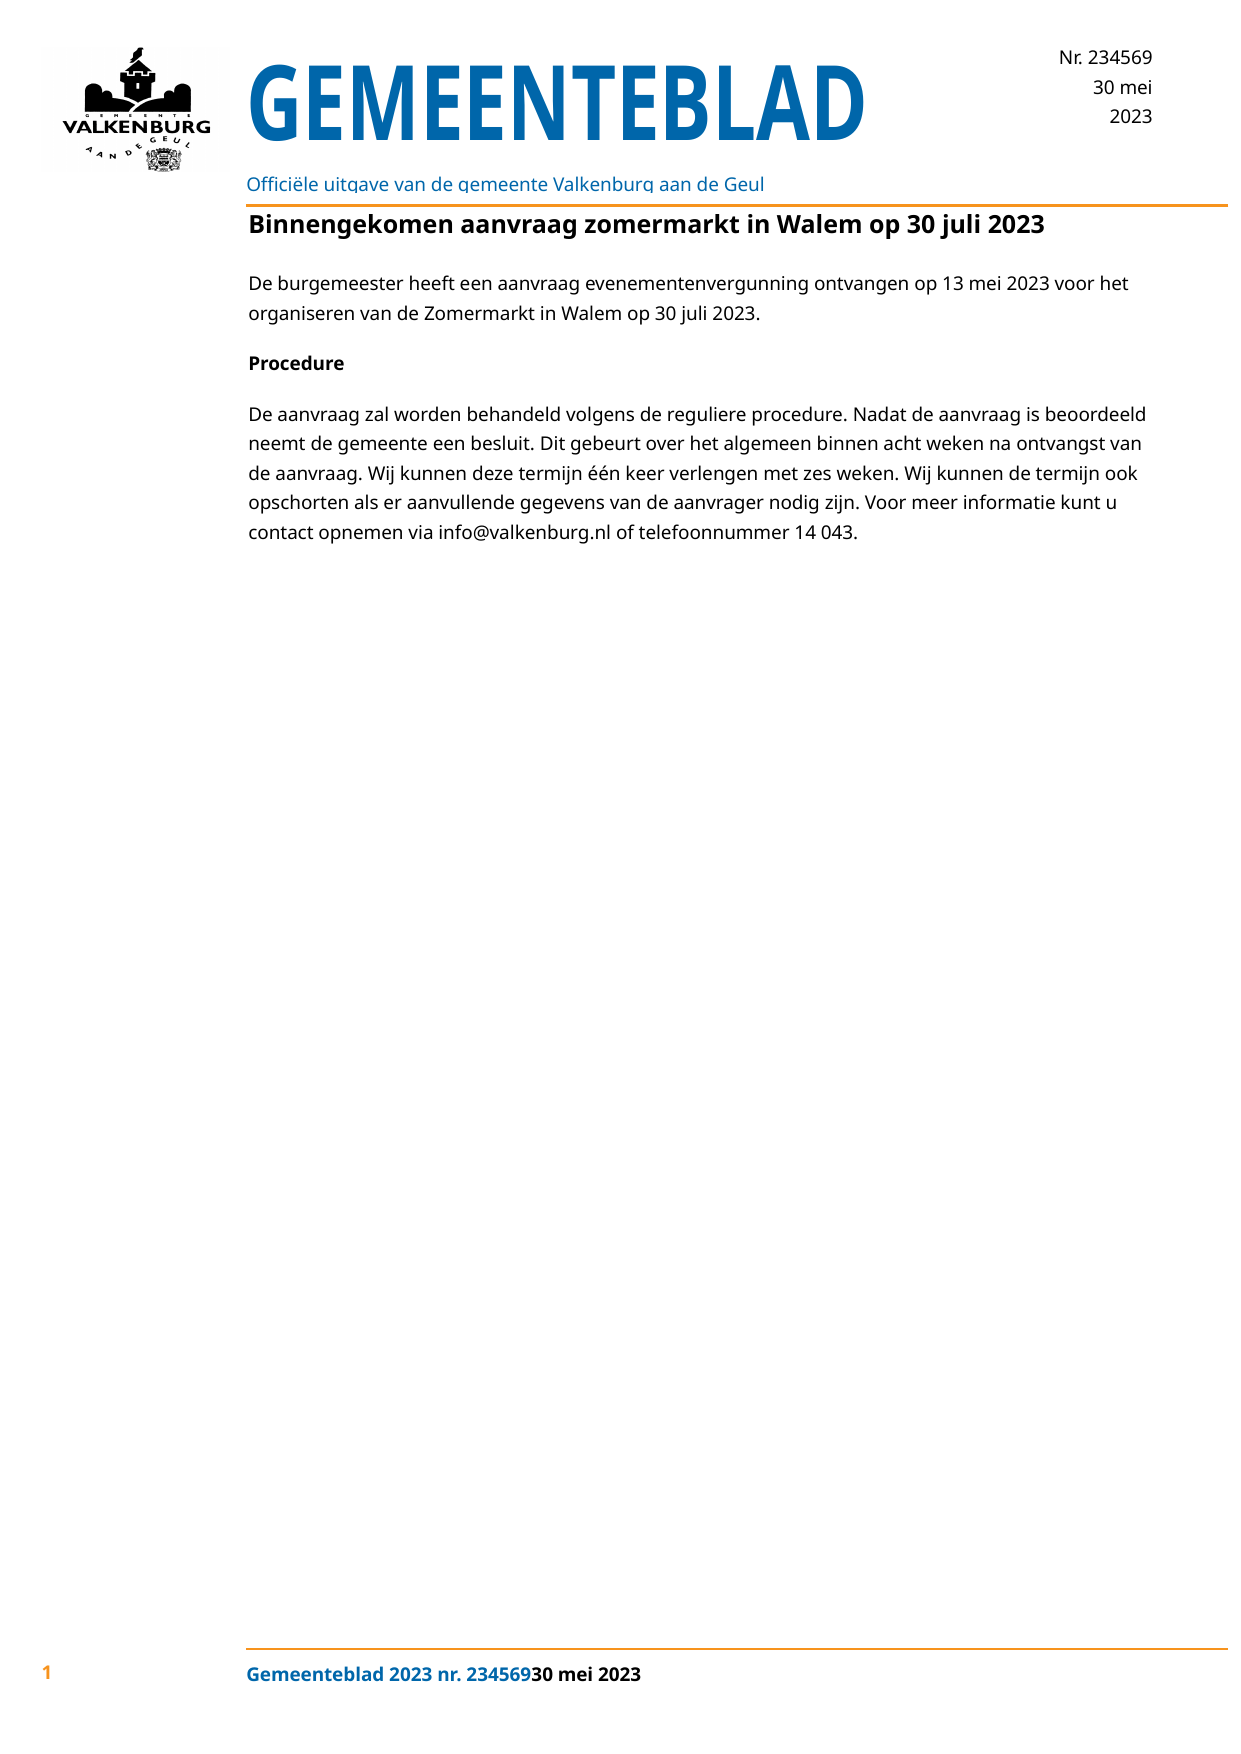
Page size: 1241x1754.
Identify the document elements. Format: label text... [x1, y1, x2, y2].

text Binnengekomen aanvraag zomermarkt in Walem op 30 juli 2023 [248, 207, 1152, 241]
text De burgemeester heeft een aanvraag evenementenvergunning ontvangen op 13 mei 2023 voor het organiseren van de Zomermarkt in Walem op 30 juli 2023. [248, 270, 1152, 326]
text De aanvraag zal worden behandeld volgens de reguliere procedure. Nadat de aanvraag is beoordeeld neemt de gemeente een besluit. Dit gebeurt over het algemeen binnen acht weken na ontvangst van de aanvraag. Wij kunnen deze termijn één keer verlengen met zes weken. Wij kunnen de termijn ook opschorten als er aanvullende gegevens van de aanvrager nodig zijn. Voor meer informatie kunt u contact opnemen via info@valkenburg.nl of telefoonnummer 14 043. [248, 401, 1152, 545]
text Procedure [248, 350, 1152, 376]
picture [41, 47, 231, 172]
